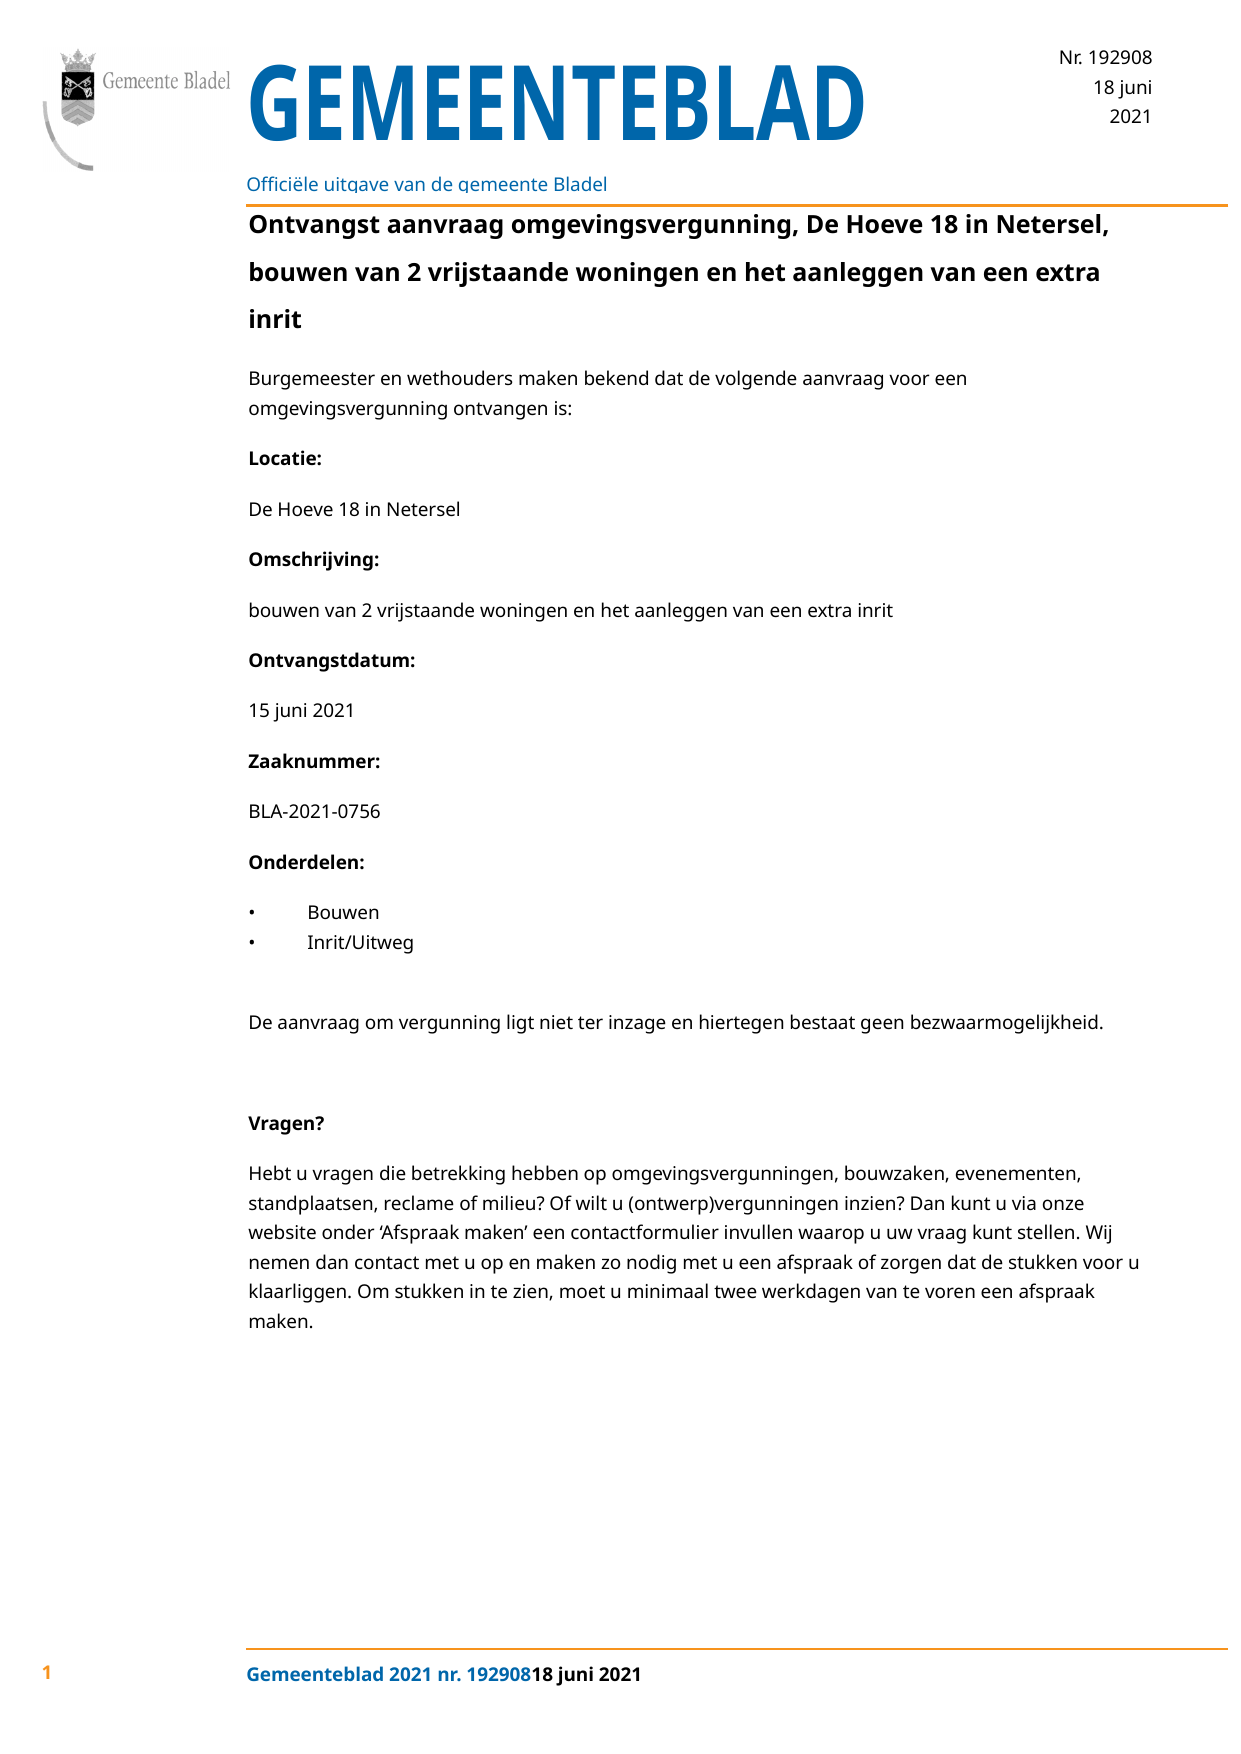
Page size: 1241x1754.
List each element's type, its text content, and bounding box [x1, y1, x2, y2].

text BLA-2021-0756 [248, 798, 1152, 824]
text Ontvangstdatum: [248, 647, 1152, 673]
text De aanvraag om vergunning ligt niet ter inzage en hiertegen bestaat geen bezwaarmogelijkheid. [248, 1009, 1152, 1034]
list Bouwen [248, 899, 1152, 925]
text Zaaknummer: [248, 748, 1152, 774]
text Onderdelen: [248, 849, 1152, 874]
text Hebt u vragen die betrekking hebben op omgevingsvergunningen, bouwzaken, evenementen, standplaatsen, reclame of milieu? Of wilt u (ontwerp)vergunningen inzien? Dan kunt u via onze website onder ‘Afspraak maken’ een contactformulier invullen waarop u uw vraag kunt stellen. Wij nemen dan contact met u op en maken zo nodig met u een afspraak of zorgen dat de stukken voor u klaarliggen. Om stukken in te zien, moet u minimaal twee werkdagen van te voren een afspraak maken. [248, 1160, 1152, 1334]
text De Hoeve 18 in Netersel [248, 496, 1152, 522]
picture [41, 47, 231, 172]
text Locatie: [248, 446, 1152, 471]
text 15 juni 2021 [248, 698, 1152, 723]
text bouwen van 2 vrijstaande woningen en het aanleggen van een extra inrit [248, 597, 1152, 622]
list Inrit/Uitweg [248, 929, 1152, 954]
text Omschrijving: [248, 546, 1152, 572]
text Vragen? [248, 1110, 1152, 1135]
text Burgemeester en wethouders maken bekend dat de volgende aanvraag voor een omgevingsvergunning ontvangen is: [248, 366, 1152, 421]
text Ontvangst aanvraag omgevingsvergunning, De Hoeve 18 in Netersel, bouwen van 2 vrijstaande woningen en het aanleggen van een extra inrit [248, 207, 1152, 336]
